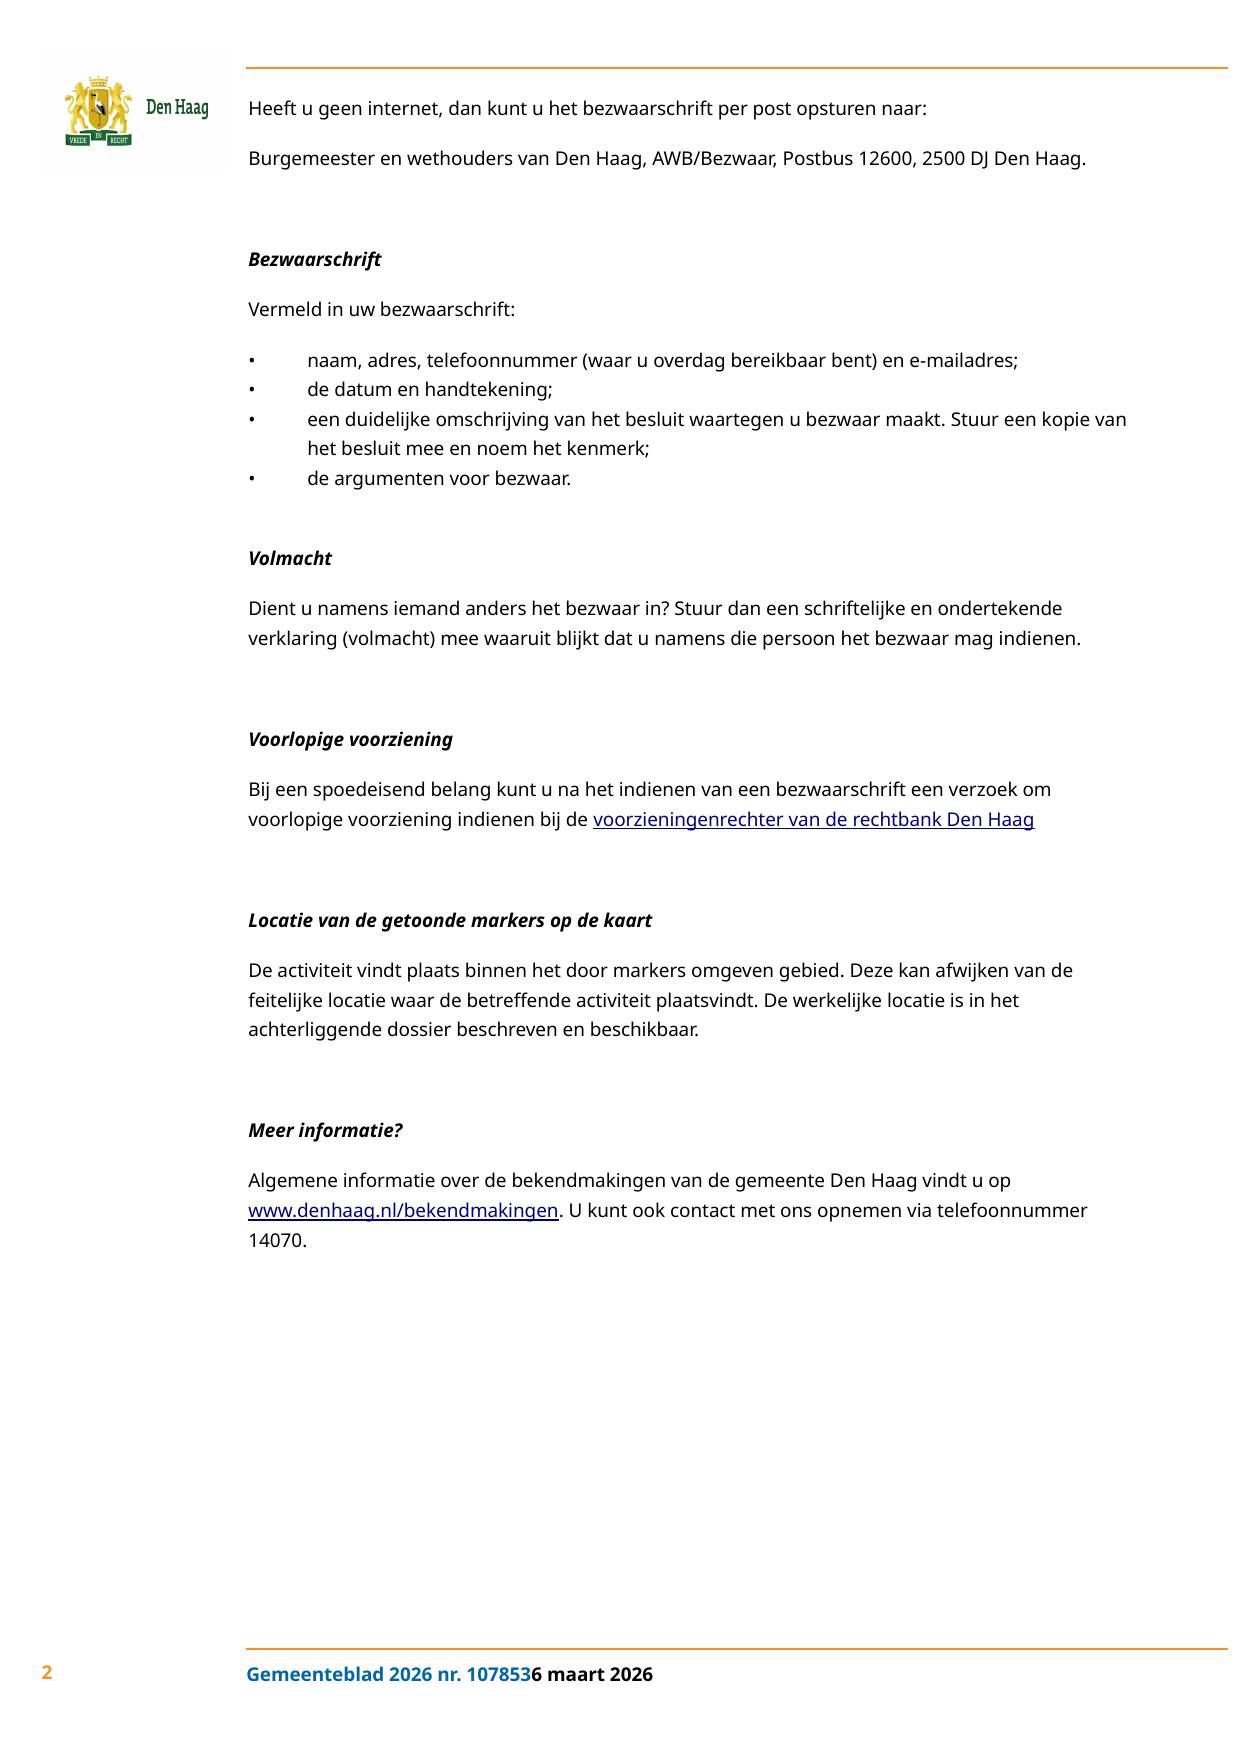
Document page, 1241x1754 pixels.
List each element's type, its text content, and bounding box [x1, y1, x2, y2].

list een duidelijke omschrijving van het besluit waartegen u bezwaar maakt. Stuur een kopie van het besluit mee en noem het kenmerk; [248, 406, 1152, 461]
text Locatie van de getoonde markers op de kaart [248, 907, 1152, 933]
text Bij een spoedeisend belang kunt u na het indienen van een bezwaarschrift een verzoek om voorlopige voorziening indienen bij de voorzieningenrechter van de rechtbank Den Haag [248, 776, 1152, 832]
text Heeft u geen internet, dan kunt u het bezwaarschrift per post opsturen naar: [248, 95, 1152, 121]
text Bezwaarschrift [248, 246, 1152, 272]
text Volmacht [248, 545, 1152, 571]
list de argumenten voor bezwaar. [248, 465, 1152, 491]
text Burgemeester en wethouders van Den Haag, AWB/Bezwaar, Postbus 12600, 2500 DJ Den Haag. [248, 145, 1152, 171]
text Dient u namens iemand anders het bezwaar in? Stuur dan een schriftelijke en ondertekende verklaring (volmacht) mee waaruit blijkt dat u namens die persoon het bezwaar mag indienen. [248, 596, 1152, 651]
picture [41, 47, 231, 172]
list de datum en handtekening; [248, 376, 1152, 402]
text Algemene informatie over de bekendmakingen van de gemeente Den Haag vindt u op www.denhaag.nl/bekendmakingen. U kunt ook contact met ons opnemen via telefoonnummer 14070. [248, 1168, 1152, 1253]
text Meer informatie? [248, 1117, 1152, 1143]
text De activiteit vindt plaats binnen het door markers omgeven gebied. Deze kan afwijken van de feitelijke locatie waar de betreffende activiteit plaatsvindt. De werkelijke locatie is in het achterliggende dossier beschreven en beschikbaar. [248, 957, 1152, 1042]
text Vermeld in uw bezwaarschrift: [248, 296, 1152, 322]
list naam, adres, telefoonnummer (waar u overdag bereikbaar bent) en e-mailadres; [248, 347, 1152, 373]
text Voorlopige voorziening [248, 726, 1152, 752]
